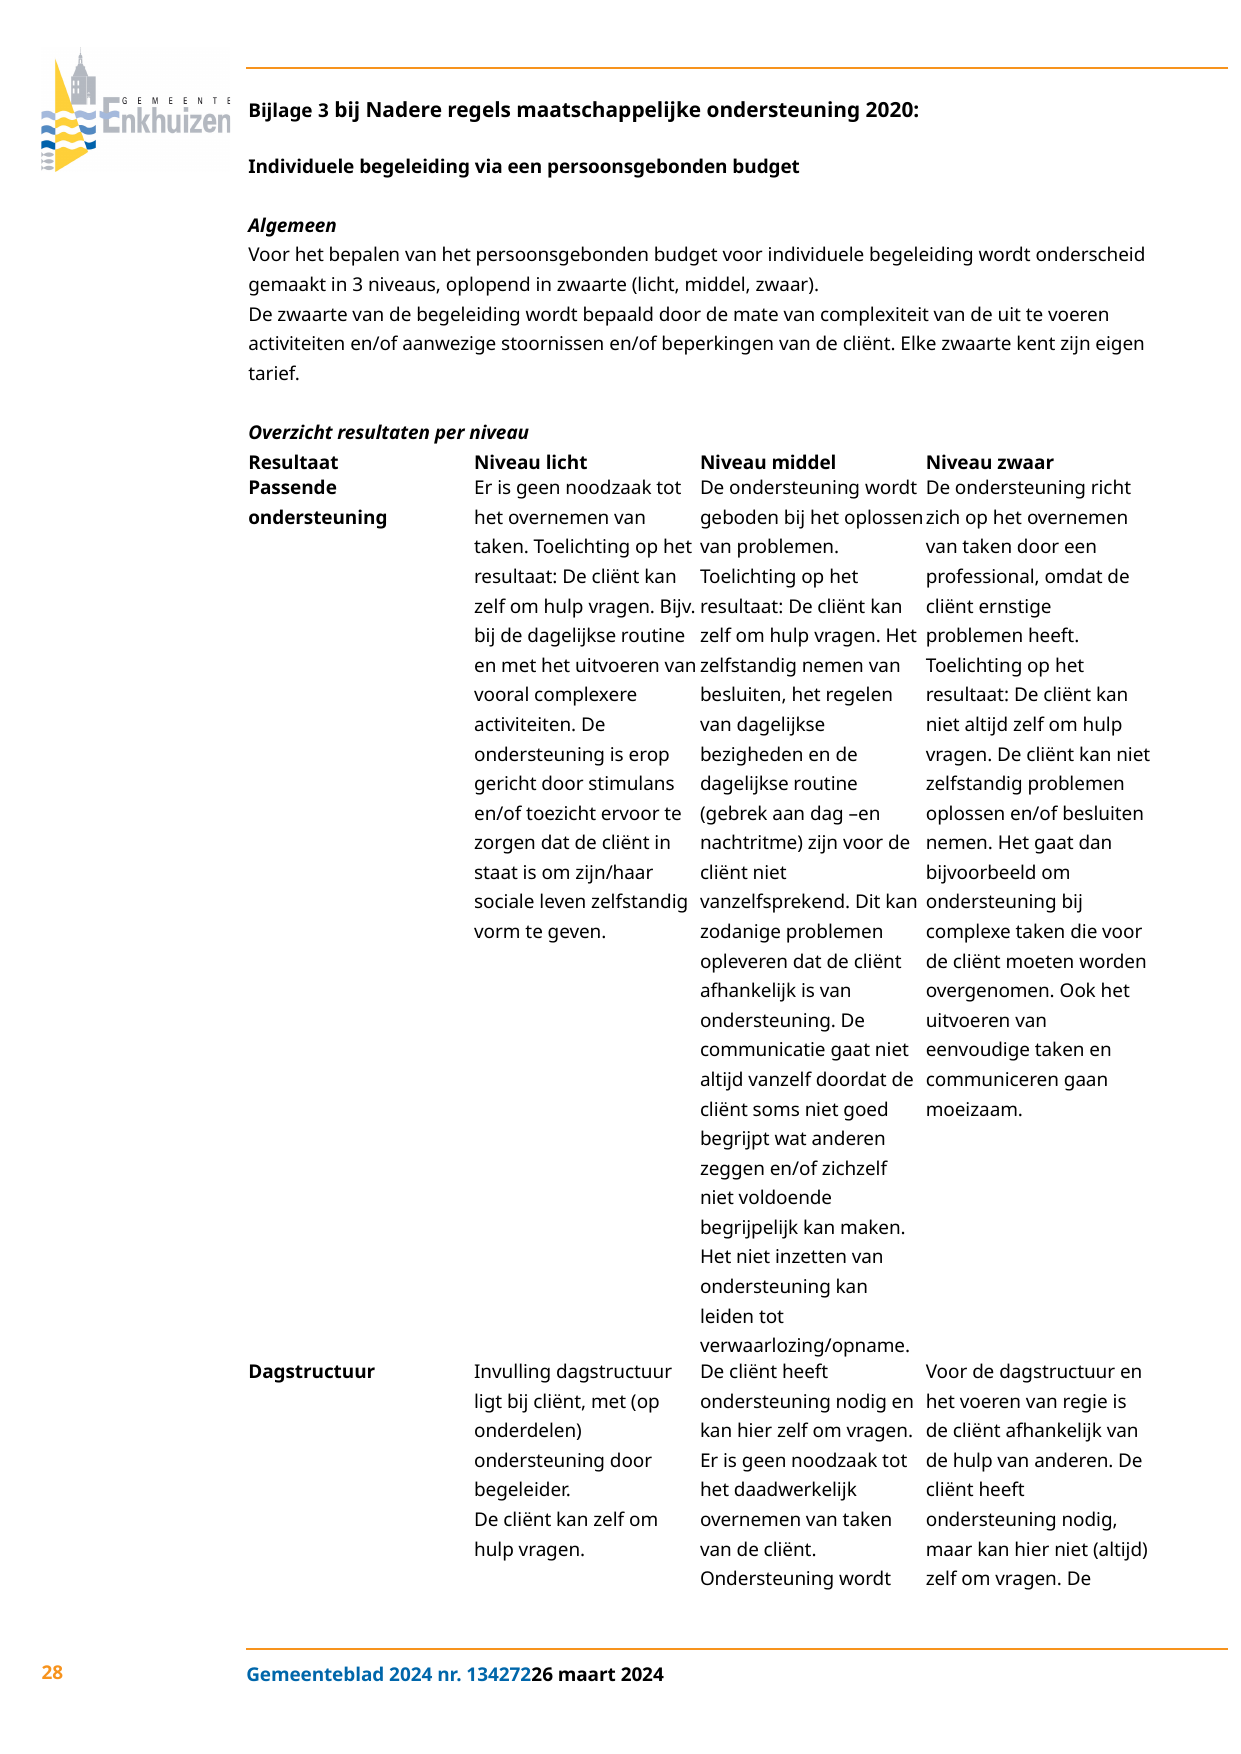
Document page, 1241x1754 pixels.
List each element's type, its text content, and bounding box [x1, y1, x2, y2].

table_header Niveau middel [700, 449, 926, 474]
table_header Resultaat [248, 449, 474, 474]
table_header Niveau zwaar [926, 449, 1152, 474]
picture [41, 47, 231, 172]
text De zwaarte van de begeleiding wordt bepaald door de mate van complexiteit van de uit te voeren activiteiten en/of aanwezige stoornissen en/of beperkingen van de cliënt. Elke zwaarte kent zijn eigen tarief. [248, 301, 1152, 386]
text Voor het bepalen van het persoonsgebonden budget voor individuele begeleiding wordt onderscheid gemaakt in 3 niveaus, oplopend in zwaarte (licht, middel, zwaar). [248, 242, 1152, 297]
text Algemeen [248, 212, 1152, 238]
table_header Niveau licht [474, 449, 700, 474]
table_cell Invulling dagstructuur ligt bij cliënt, met (op onderdelen) ondersteuning door begeleider. De cliënt kan zelf om hulp vragen. [474, 1358, 700, 1591]
table_cell De ondersteuning wordt geboden bij het oplossen van problemen. Toelichting op het resultaat: De cliënt kan zelf om hulp vragen. Het zelfstandig nemen van besluiten, het regelen van dagelijkse bezigheden en de dagelijkse routine (gebrek aan dag –en nachtritme) zijn voor de cliënt niet vanzelfsprekend. Dit kan zodanige problemen opleveren dat de cliënt afhankelijk is van ondersteuning. De communicatie gaat niet altijd vanzelf doordat de cliënt soms niet goed begrijpt wat anderen zeggen en/of zichzelf niet voldoende begrijpelijk kan maken. Het niet inzetten van ondersteuning kan leiden tot verwaarlozing/opname. [700, 475, 926, 1358]
table_cell Er is geen noodzaak tot het overnemen van taken. Toelichting op het resultaat: De cliënt kan zelf om hulp vragen. Bijv. bij de dagelijkse routine en met het uitvoeren van vooral complexere activiteiten. De ondersteuning is erop gericht door stimulans en/of toezicht ervoor te zorgen dat de cliënt in staat is om zijn/haar sociale leven zelfstandig vorm te geven. [474, 475, 700, 1358]
table_cell Voor de dagstructuur en het voeren van regie is de cliënt afhankelijk van de hulp van anderen. De cliënt heeft ondersteuning nodig, maar kan hier niet (altijd) zelf om vragen. De [926, 1358, 1152, 1591]
text Bijlage 3 bij Nadere regels maatschappelijke ondersteuning 2020: [248, 95, 1152, 123]
text Overzicht resultaten per niveau [248, 419, 1152, 445]
text Individuele begeleiding via een persoonsgebonden budget [248, 153, 1152, 179]
table_cell Passende ondersteuning [248, 475, 474, 1358]
table_cell De cliënt heeft ondersteuning nodig en kan hier zelf om vragen. Er is geen noodzaak tot het daadwerkelijk overnemen van taken van de cliënt. Ondersteuning wordt [700, 1358, 926, 1591]
table_cell Dagstructuur [248, 1358, 474, 1591]
table_cell De ondersteuning richt zich op het overnemen van taken door een professional, omdat de cliënt ernstige problemen heeft. Toelichting op het resultaat: De cliënt kan niet altijd zelf om hulp vragen. De cliënt kan niet zelfstandig problemen oplossen en/of besluiten nemen. Het gaat dan bijvoorbeeld om ondersteuning bij complexe taken die voor de cliënt moeten worden overgenomen. Ook het uitvoeren van eenvoudige taken en communiceren gaan moeizaam. [926, 475, 1152, 1358]
